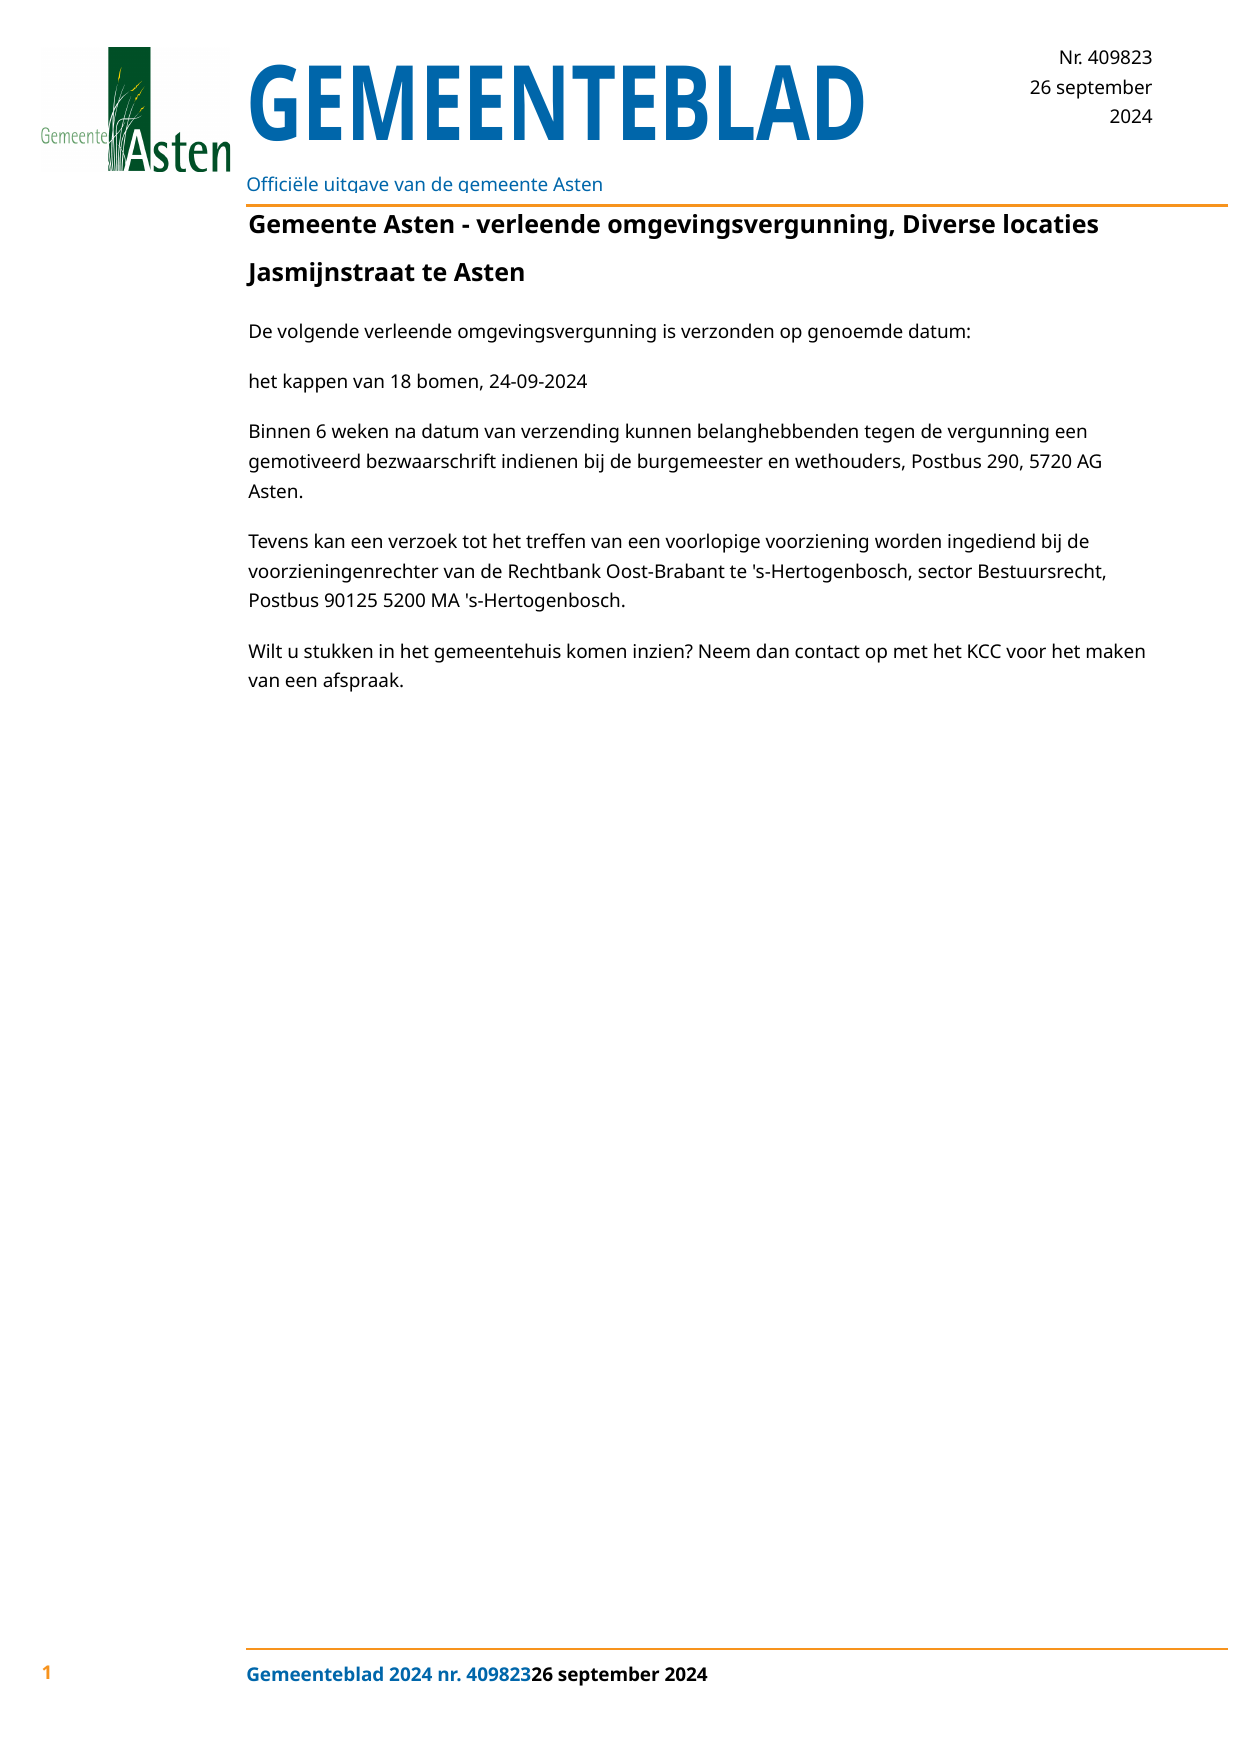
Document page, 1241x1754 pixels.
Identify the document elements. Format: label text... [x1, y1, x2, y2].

text Wilt u stukken in het gemeentehuis komen inzien? Neem dan contact op met het KCC voor het maken van een afspraak. [248, 638, 1152, 693]
text Tevens kan een verzoek tot het treffen van een voorlopige voorziening worden ingediend bij de voorzieningenrechter van de Rechtbank Oost-Brabant te 's-Hertogenbosch, sector Bestuursrecht, Postbus 90125 5200 MA 's-Hertogenbosch. [248, 528, 1152, 613]
picture [41, 47, 231, 172]
text Gemeente Asten - verleende omgevingsvergunning, Diverse locaties Jasmijnstraat te Asten [248, 207, 1152, 288]
text De volgende verleende omgevingsvergunning is verzonden op genoemde datum: [248, 318, 1152, 344]
text het kappen van 18 bomen, 24-09-2024 [248, 368, 1152, 394]
text Binnen 6 weken na datum van verzending kunnen belanghebbenden tegen de vergunning een gemotiveerd bezwaarschrift indienen bij de burgemeester en wethouders, Postbus 290, 5720 AG Asten. [248, 419, 1152, 504]
